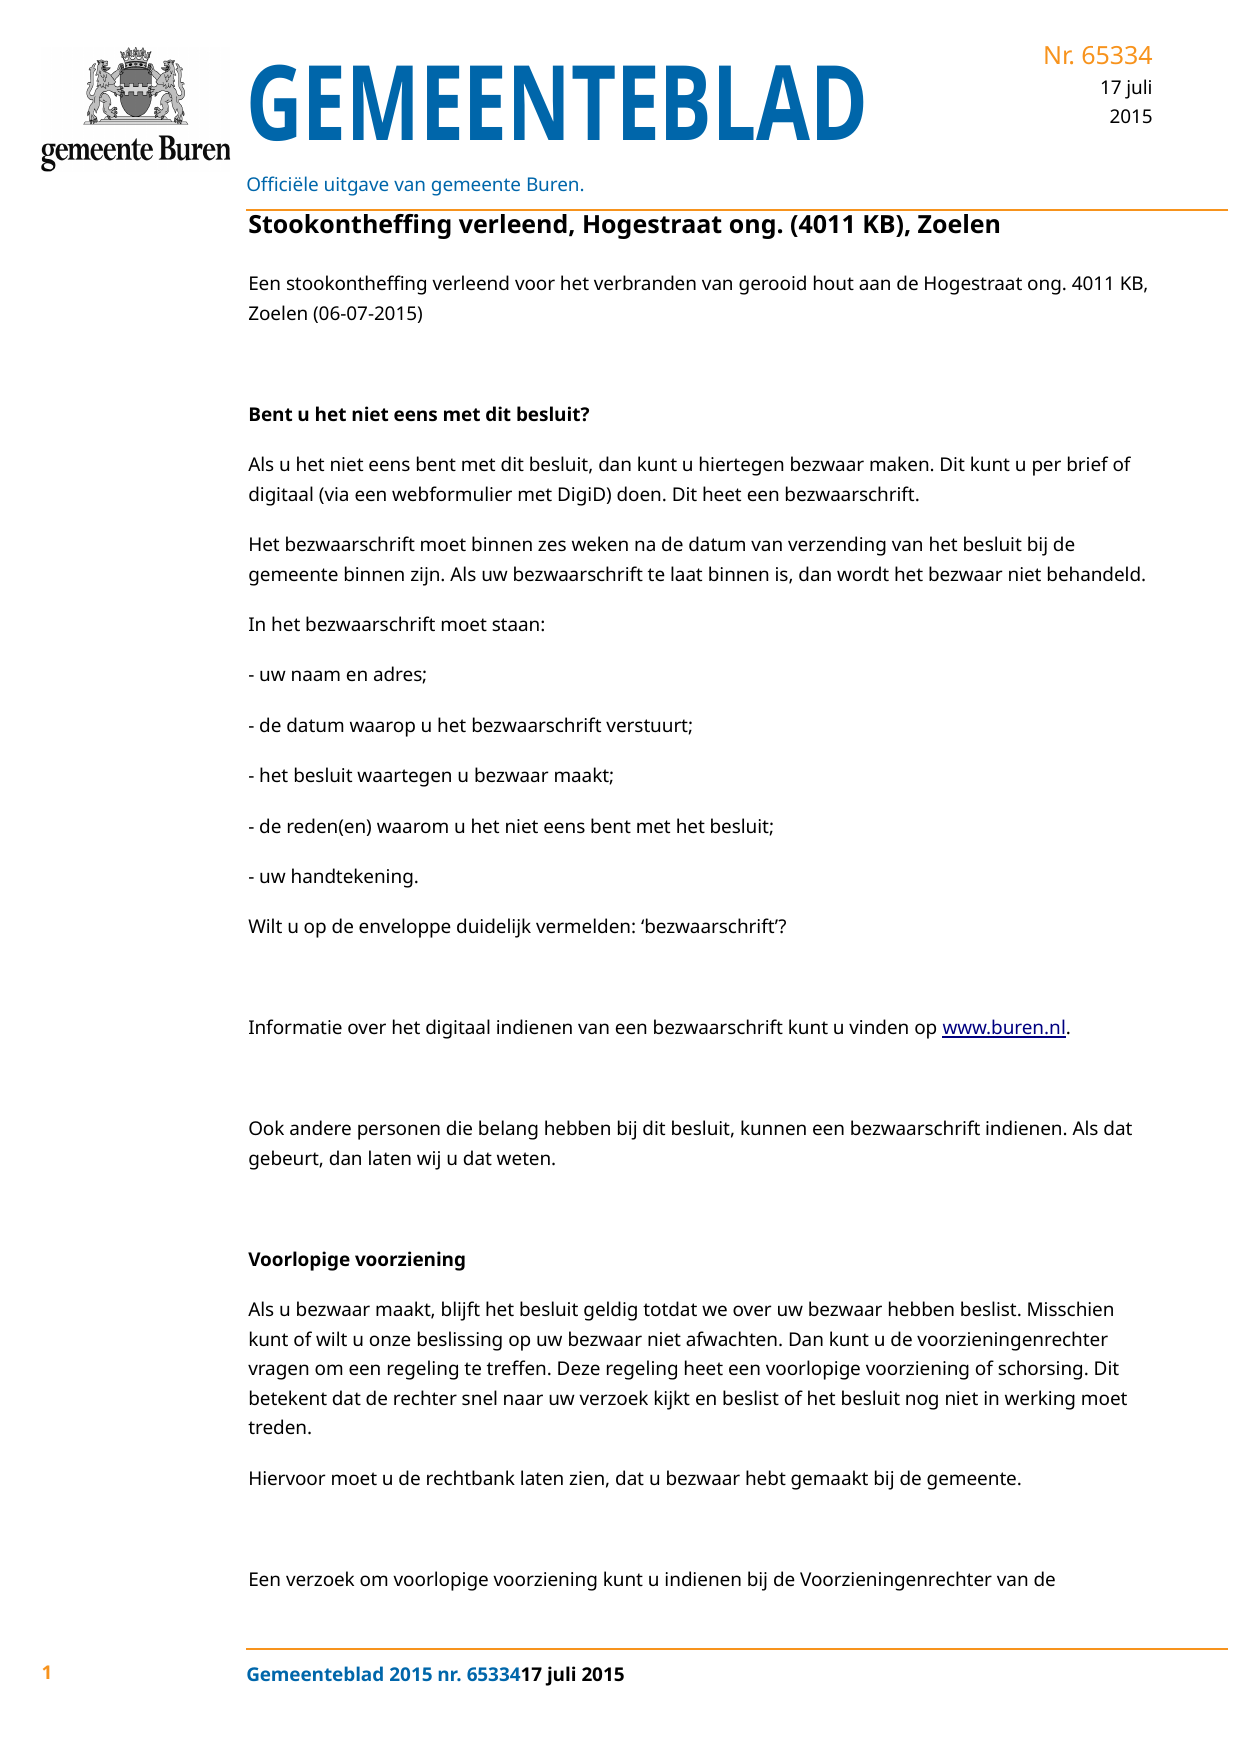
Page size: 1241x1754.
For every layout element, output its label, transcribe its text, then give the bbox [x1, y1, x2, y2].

text - het besluit waartegen u bezwaar maakt; [248, 762, 1152, 788]
text Als u het niet eens bent met dit besluit, dan kunt u hiertegen bezwaar maken. Dit kunt u per brief of digitaal (via een webformulier met DigiD) doen. Dit heet een bezwaarschrift. [248, 451, 1152, 506]
text - de datum waarop u het bezwaarschrift verstuurt; [248, 712, 1152, 738]
text Wilt u op de enveloppe duidelijk vermelden: ‘bezwaarschrift’? [248, 914, 1152, 939]
text Een stookontheffing verleend voor het verbranden van gerooid hout aan de Hogestraat ong. 4011 KB, Zoelen (06-07-2015) [248, 270, 1152, 326]
text Ook andere personen die belang hebben bij dit besluit, kunnen een bezwaarschrift indienen. Als dat gebeurt, dan laten wij u dat weten. [248, 1115, 1152, 1171]
text Stookontheffing verleend, Hogestraat ong. (4011 KB), Zoelen [248, 211, 1152, 241]
text Informatie over het digitaal indienen van een bezwaarschrift kunt u vinden op www.buren.nl. [248, 1014, 1152, 1040]
text - uw handtekening. [248, 863, 1152, 889]
text Voorlopige voorziening [248, 1246, 1152, 1271]
text Bent u het niet eens met dit besluit? [248, 401, 1152, 426]
picture [41, 47, 231, 172]
text In het bezwaarschrift moet staan: [248, 611, 1152, 637]
text Hiervoor moet u de rechtbank laten zien, dat u bezwaar hebt gemaakt bij de gemeente. [248, 1465, 1152, 1491]
text - uw naam en adres; [248, 662, 1152, 687]
text Als u bezwaar maakt, blijft het besluit geldig totdat we over uw bezwaar hebben beslist. Misschien kunt of wilt u onze beslissing op uw bezwaar niet afwachten. Dan kunt u de voorzieningenrechter vragen om een regeling te treffen. Deze regeling heet een voorlopige voorziening of schorsing. Dit betekent dat de rechter snel naar uw verzoek kijkt en beslist of het besluit nog niet in werking moet treden. [248, 1296, 1152, 1440]
text - de reden(en) waarom u het niet eens bent met het besluit; [248, 813, 1152, 838]
text Een verzoek om voorlopige voorziening kunt u indienen bij de Voorzieningenrechter van de [248, 1566, 1152, 1591]
text Het bezwaarschrift moet binnen zes weken na de datum van verzending van het besluit bij de gemeente binnen zijn. Als uw bezwaarschrift te laat binnen is, dan wordt het bezwaar niet behandeld. [248, 531, 1152, 586]
